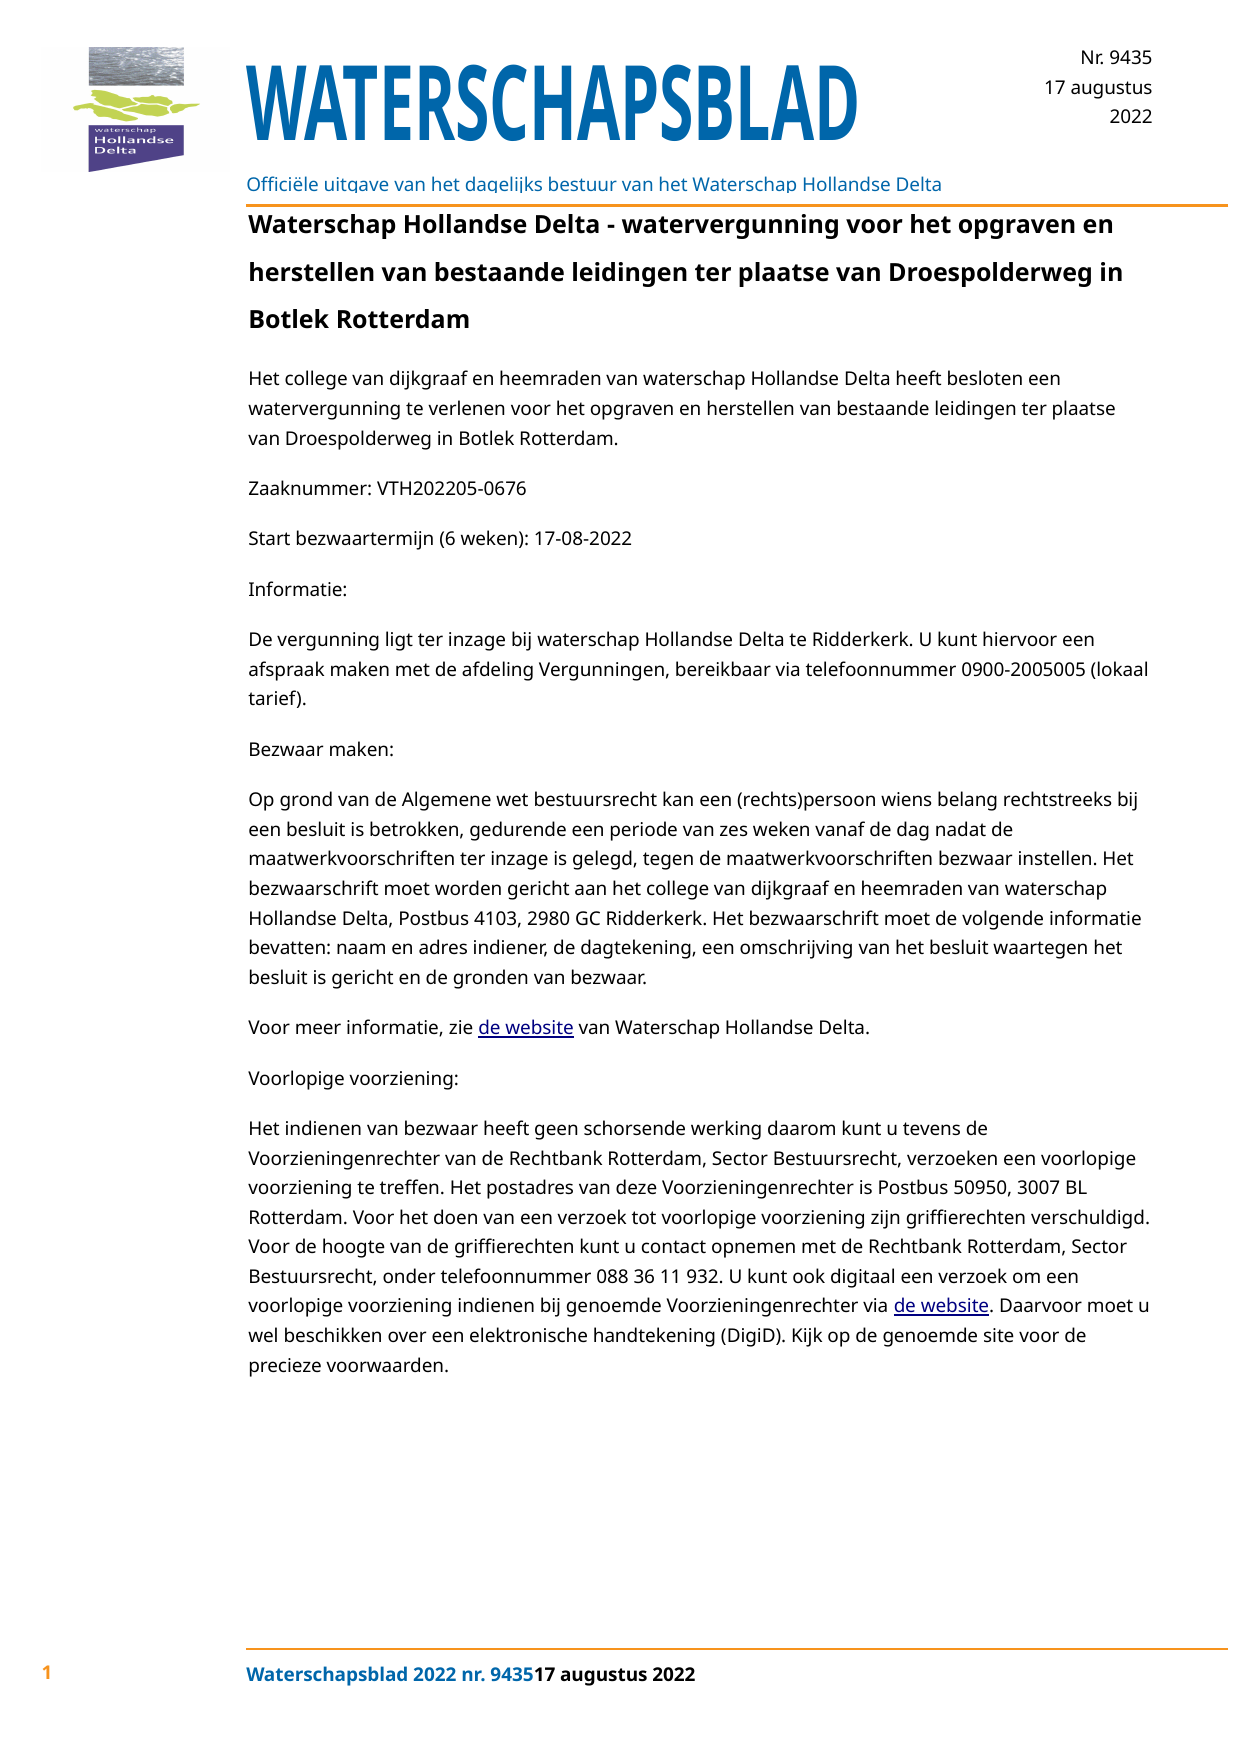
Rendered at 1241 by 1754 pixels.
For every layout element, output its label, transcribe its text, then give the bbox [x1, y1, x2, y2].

text Voorlopige voorziening: [248, 1065, 1152, 1090]
text Waterschap Hollandse Delta - watervergunning voor het opgraven en herstellen van bestaande leidingen ter plaatse van Droespolderweg in Botlek Rotterdam [248, 207, 1152, 336]
text Het college van dijkgraaf en heemraden van waterschap Hollandse Delta heeft besloten een watervergunning te verlenen voor het opgraven en herstellen van bestaande leidingen ter plaatse van Droespolderweg in Botlek Rotterdam. [248, 366, 1152, 450]
text Informatie: [248, 576, 1152, 602]
text Het indienen van bezwaar heeft geen schorsende werking daarom kunt u tevens de Voorzieningenrechter van de Rechtbank Rotterdam, Sector Bestuursrecht, verzoeken een voorlopige voorziening te treffen. Het postadres van deze Voorzieningenrechter is Postbus 50950, 3007 BL Rotterdam. Voor het doen van een verzoek tot voorlopige voorziening zijn griffierechten verschuldigd. Voor de hoogte van de griffierechten kunt u contact opnemen met de Rechtbank Rotterdam, Sector Bestuursrecht, onder telefoonnummer 088 36 11 932. U kunt ook digitaal een verzoek om een voorlopige voorziening indienen bij genoemde Voorzieningenrechter via de website. Daarvoor moet u wel beschikken over een elektronische handtekening (DigiD). Kijk op de genoemde site voor de precieze voorwaarden. [248, 1115, 1152, 1377]
text Voor meer informatie, zie de website van Waterschap Hollandse Delta. [248, 1014, 1152, 1040]
picture [41, 47, 231, 172]
text Zaaknummer: VTH202205-0676 [248, 475, 1152, 501]
text Start bezwaartermijn (6 weken): 17-08-2022 [248, 526, 1152, 551]
text Bezwaar maken: [248, 736, 1152, 762]
text Op grond van de Algemene wet bestuursrecht kan een (rechts)persoon wiens belang rechtstreeks bij een besluit is betrokken, gedurende een periode van zes weken vanaf de dag nadat de maatwerkvoorschriften ter inzage is gelegd, tegen de maatwerkvoorschriften bezwaar instellen. Het bezwaarschrift moet worden gericht aan het college van dijkgraaf en heemraden van waterschap Hollandse Delta, Postbus 4103, 2980 GC Ridderkerk. Het bezwaarschrift moet de volgende informatie bevatten: naam en adres indiener, de dagtekening, een omschrijving van het besluit waartegen het besluit is gericht en de gronden van bezwaar. [248, 786, 1152, 989]
text De vergunning ligt ter inzage bij waterschap Hollandse Delta te Ridderkerk. U kunt hiervoor een afspraak maken met de afdeling Vergunningen, bereikbaar via telefoonnummer 0900-2005005 (lokaal tarief). [248, 626, 1152, 711]
